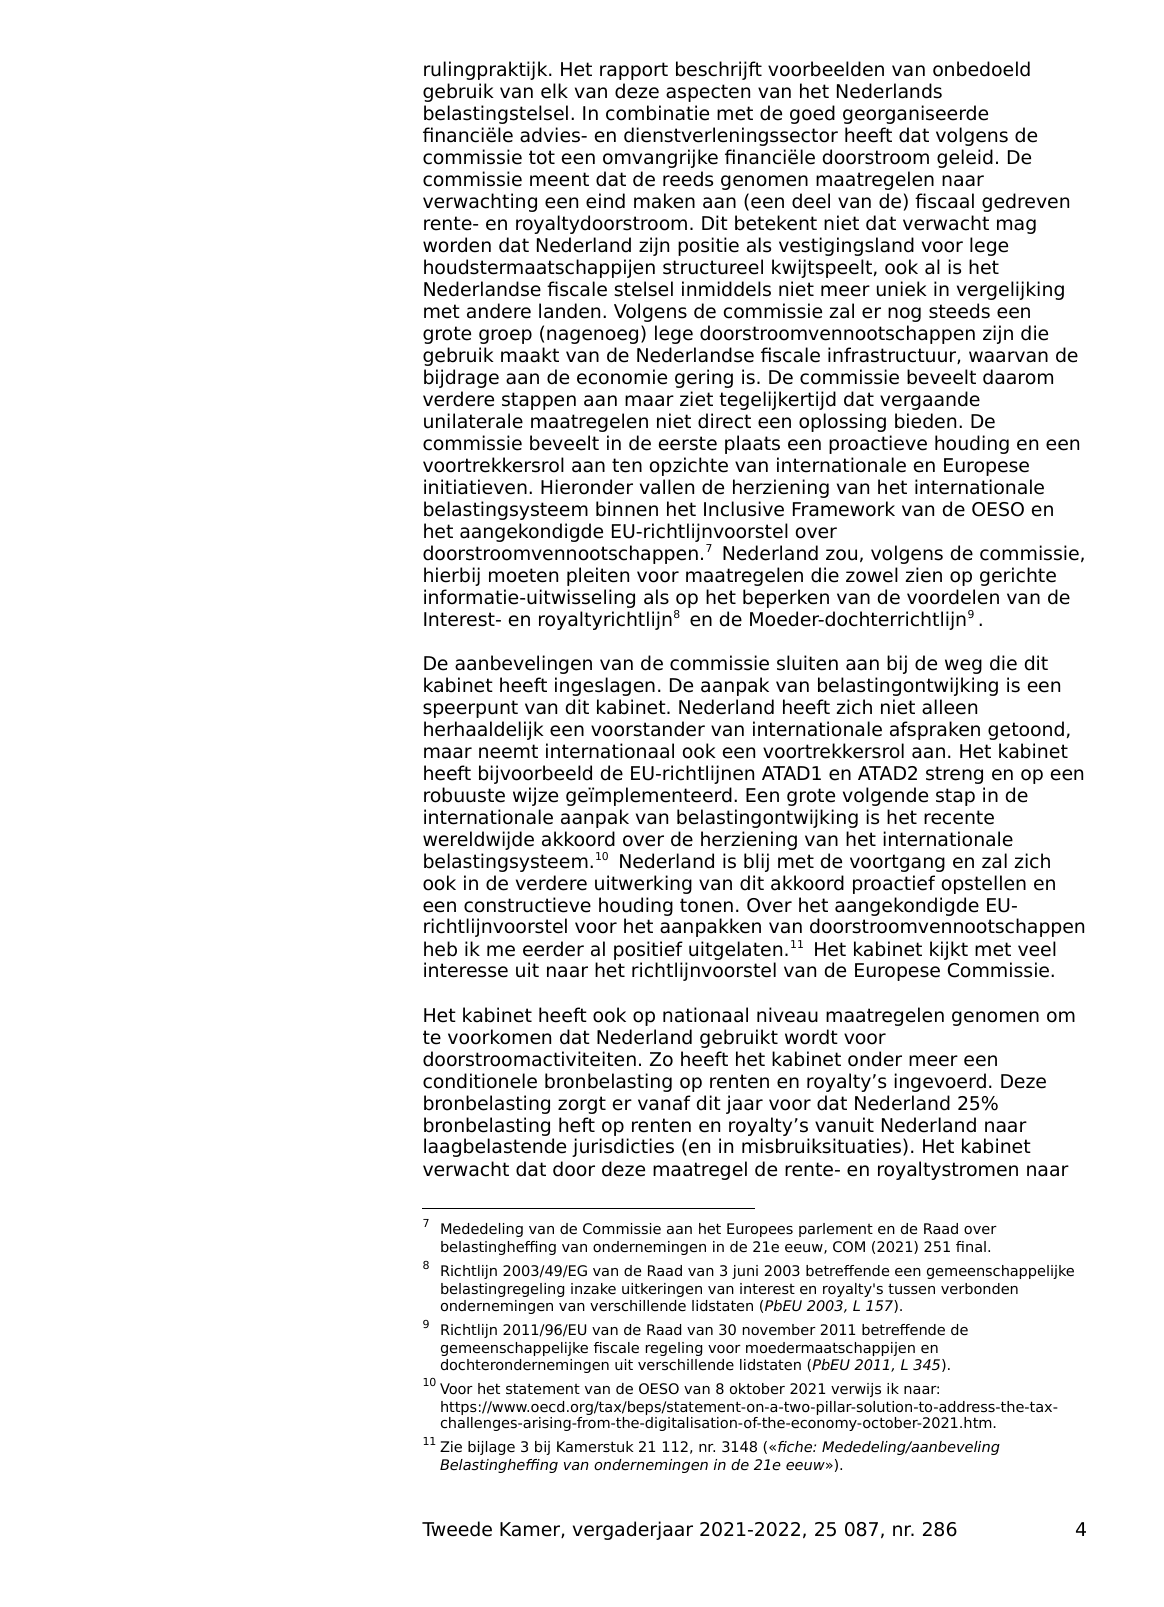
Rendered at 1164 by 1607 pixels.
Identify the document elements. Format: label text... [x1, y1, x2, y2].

text De aanbevelingen van de commissie sluiten aan bij de weg die dit kabinet heeft ingeslagen. De aanpak van belastingontwijking is een speerpunt van dit kabinet. Nederland heeft zich niet alleen herhaaldelijk een voorstander van internationale afspraken getoond, maar neemt internationaal ook een voortrekkersrol aan. Het kabinet heeft bijvoorbeeld de EU-richtlijnen ATAD1 en ATAD2 streng en op een robuuste wijze geïmplementeerd. Een grote volgende stap in de internationale aanpak van belastingontwijking is het recente wereldwijde akkoord over de herziening van het internationale belastingsysteem. Nederland is blij met de voortgang en zal zich ook in de verdere uitwerking van dit akkoord proactief opstellen en een constructieve houding tonen. Over het aangekondigde EU-richtlijnvoorstel voor het aanpakken van doorstroomvennootschappen heb ik me eerder al positief uitgelaten. Het kabinet kijkt met veel interesse uit naar het richtlijnvoorstel van de Europese Commissie. [422, 653, 1087, 982]
text rulingpraktijk. Het rapport beschrijft voorbeelden van onbedoeld gebruik van elk van deze aspecten van het Nederlands belastingstelsel. In combinatie met de goed georganiseerde financiële advies- en dienstverleningssector heeft dat volgens de commissie tot een omvangrijke financiële doorstroom geleid. De commissie meent dat de reeds genomen maatregelen naar verwachting een eind maken aan (een deel van de) fiscaal gedreven rente- en royaltydoorstroom. Dit betekent niet dat verwacht mag worden dat Nederland zijn positie als vestigingsland voor lege houdstermaatschappijen structureel kwijtspeelt, ook al is het Nederlandse fiscale stelsel inmiddels niet meer uniek in vergelijking met andere landen. Volgens de commissie zal er nog steeds een grote groep (nagenoeg) lege doorstroomvennootschappen zijn die gebruik maakt van de Nederlandse fiscale infrastructuur, waarvan de bijdrage aan de economie gering is. De commissie beveelt daarom verdere stappen aan maar ziet tegelijkertijd dat vergaande unilaterale maatregelen niet direct een oplossing bieden. De commissie beveelt in de eerste plaats een proactieve houding en een voortrekkersrol aan ten opzichte van internationale en Europese initiatieven. Hieronder vallen de herziening van het internationale belastingsysteem binnen het Inclusive Framework van de OESO en het aangekondigde EU-richtlijnvoorstel over doorstroomvennootschappen. Nederland zou, volgens de commissie, hierbij moeten pleiten voor maatregelen die zowel zien op gerichte informatie-uitwisseling als op het beperken van de voordelen van de Interest- en royaltyrichtlijn en de Moeder-dochterrichtlijn. [422, 59, 1087, 631]
text Mededeling van de Commissie aan het Europees parlement en de Raad over belastingheffing van ondernemingen in de 21e eeuw, COM (2021) 251 final. [422, 1217, 1087, 1256]
text Het kabinet heeft ook op nationaal niveau maatregelen genomen om te voorkomen dat Nederland gebruikt wordt voor doorstroomactiviteiten. Zo heeft het kabinet onder meer een conditionele bronbelasting op renten en royalty’s ingevoerd. Deze bronbelasting zorgt er vanaf dit jaar voor dat Nederland 25% bronbelasting heft op renten en royalty’s vanuit Nederland naar laagbelastende jurisdicties (en in misbruiksituaties). Het kabinet verwacht dat door deze maatregel de rente- en royaltystromen naar [422, 1004, 1087, 1180]
text Richtlijn 2003/49/EG van de Raad van 3 juni 2003 betreffende een gemeenschappelijke belastingregeling inzake uitkeringen van interest en royalty's tussen verbonden ondernemingen van verschillende lidstaten (PbEU 2003, L 157). [422, 1259, 1087, 1315]
text Richtlijn 2011/96/EU van de Raad van 30 november 2011 betreffende de gemeenschappelijke fiscale regeling voor moedermaatschappijen en dochterondernemingen uit verschillende lidstaten (PbEU 2011, L 345). [422, 1318, 1087, 1374]
text Voor het statement van de OESO van 8 oktober 2021 verwijs ik naar: https://www.oecd.org/tax/beps/statement-on-a-two-pillar-solution-to-address-the-tax-challenges-arising-from-the-digitalisation-of-the-economy-october-2021.htm. [422, 1377, 1087, 1432]
text Zie bijlage 3 bij Kamerstuk 21 112, nr. 3148 («fiche: Mededeling/aanbeveling Belastingheffing van ondernemingen in de 21e eeuw»). [422, 1435, 1087, 1474]
